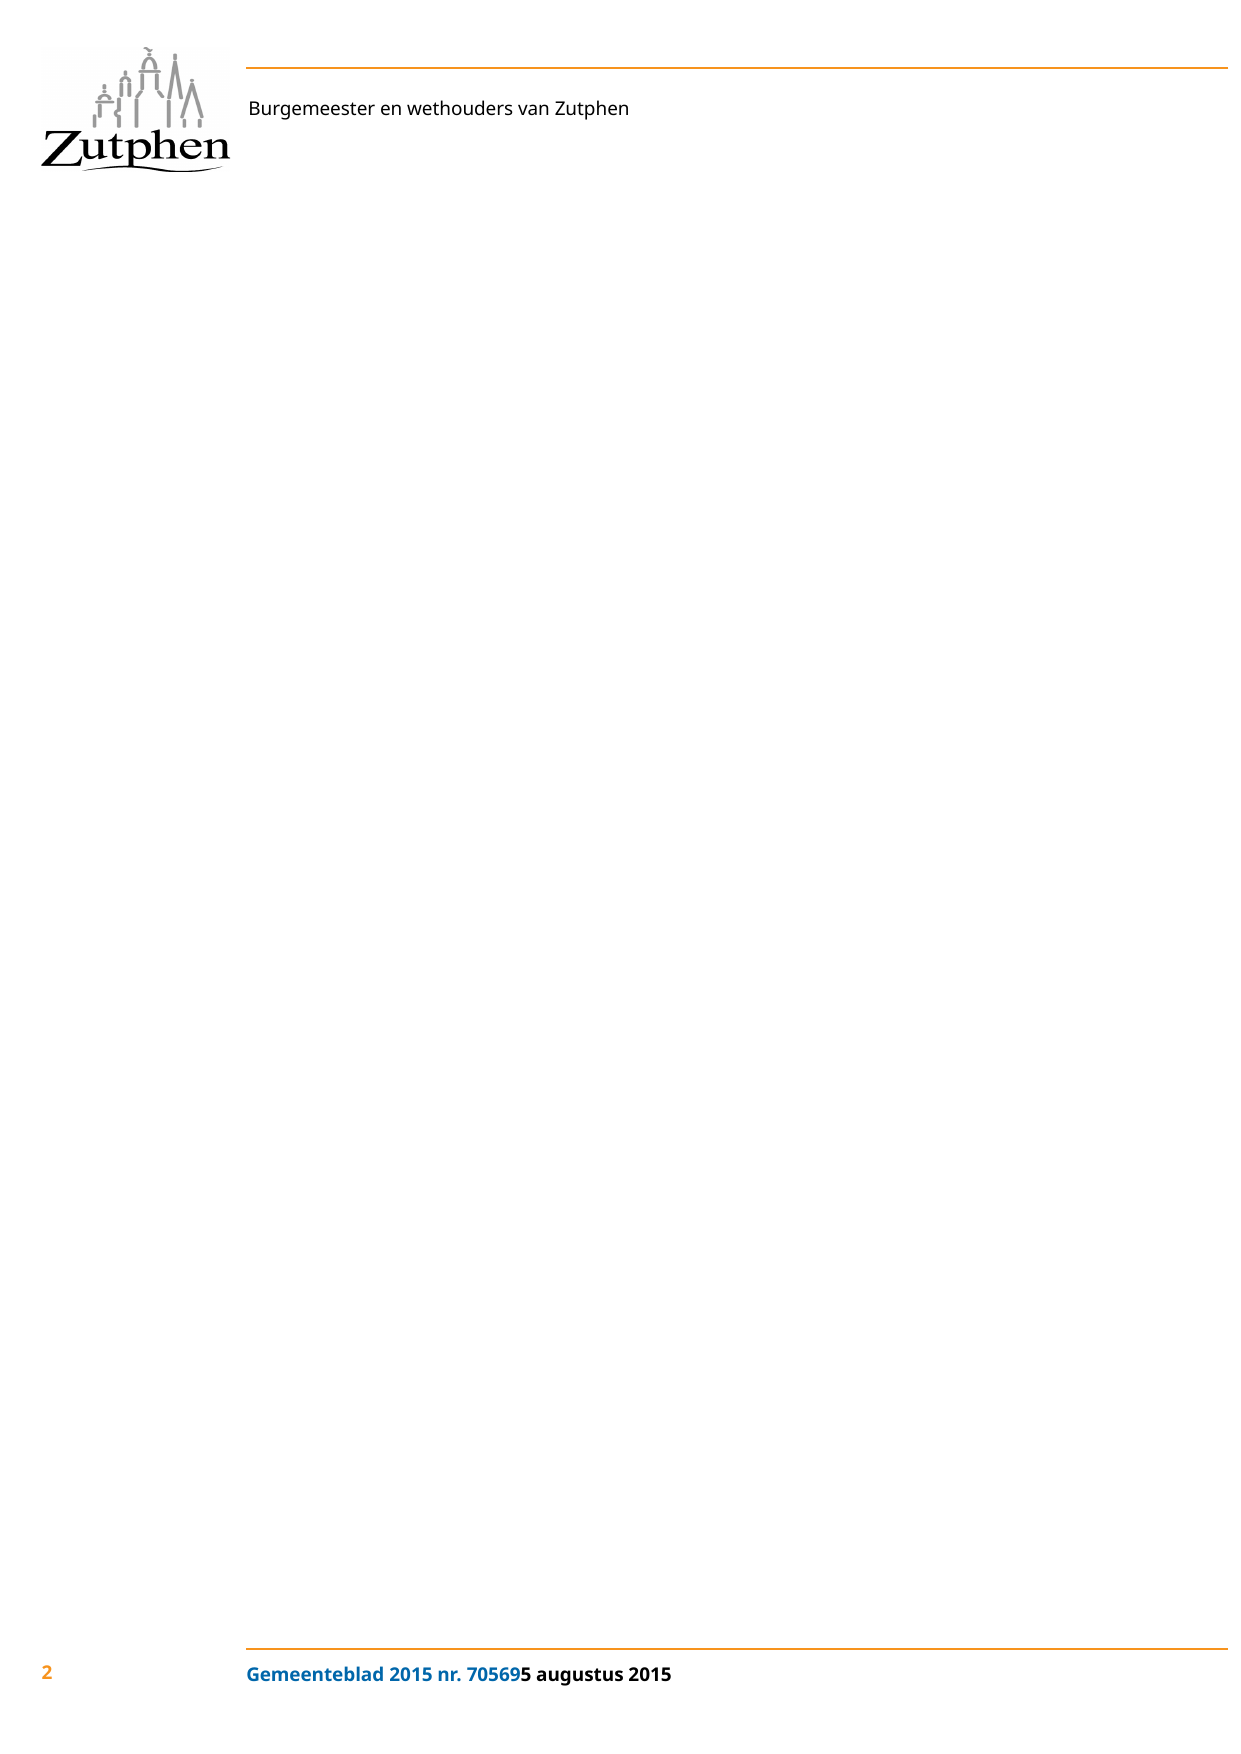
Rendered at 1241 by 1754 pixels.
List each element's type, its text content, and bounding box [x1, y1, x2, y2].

picture [41, 47, 231, 172]
text Burgemeester en wethouders van Zutphen [248, 95, 1152, 121]
